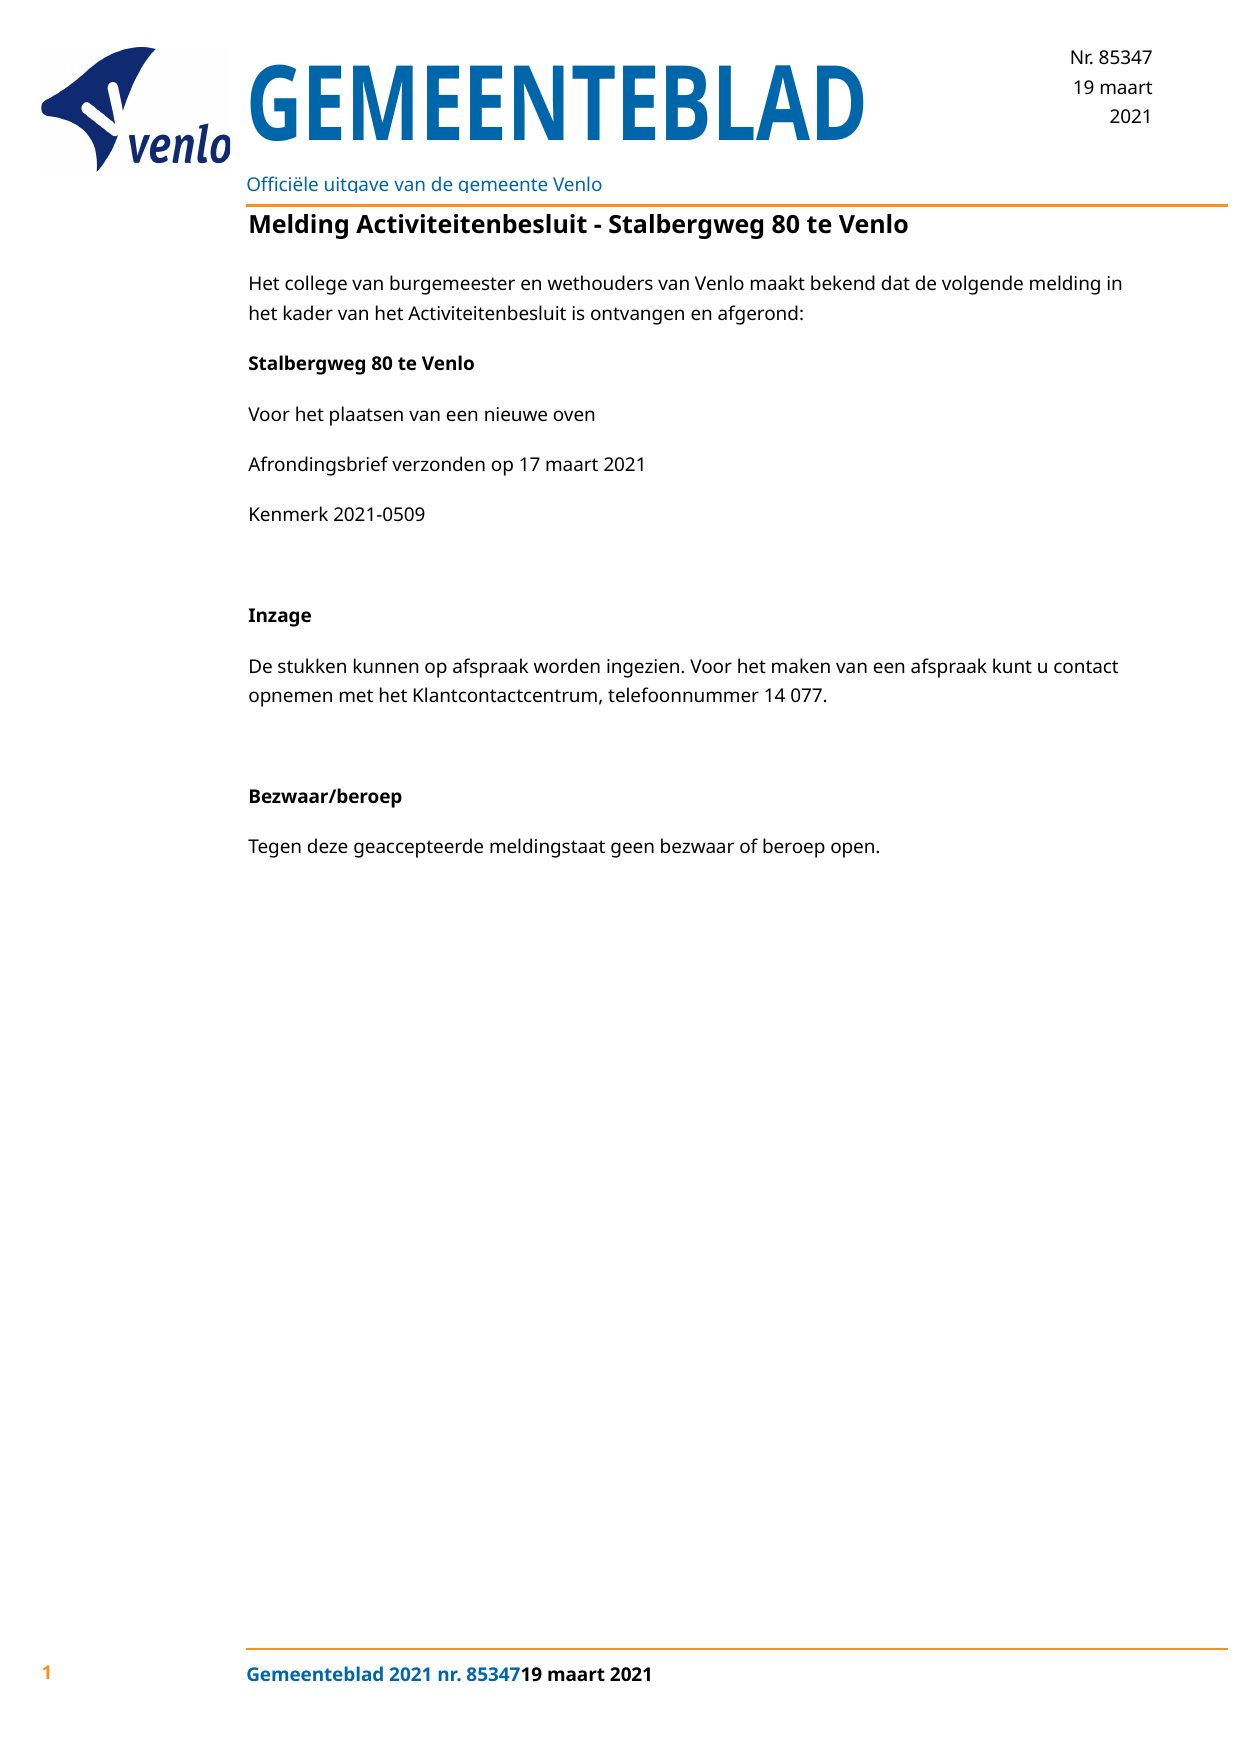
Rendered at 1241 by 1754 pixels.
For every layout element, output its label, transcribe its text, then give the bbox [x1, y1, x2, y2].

text Tegen deze geaccepteerde meldingstaat geen bezwaar of beroep open. [248, 834, 1152, 859]
text Het college van burgemeester en wethouders van Venlo maakt bekend dat de volgende melding in het kader van het Activiteitenbesluit is ontvangen en afgerond: [248, 270, 1152, 326]
text Inzage [248, 602, 1152, 628]
text Kenmerk 2021-0509 [248, 502, 1152, 527]
text Bezwaar/beroep [248, 783, 1152, 809]
picture [41, 47, 231, 172]
text Stalbergweg 80 te Venlo [248, 350, 1152, 376]
text Voor het plaatsen van een nieuwe oven [248, 401, 1152, 426]
text Afrondingsbrief verzonden op 17 maart 2021 [248, 451, 1152, 477]
text De stukken kunnen op afspraak worden ingezien. Voor het maken van een afspraak kunt u contact opnemen met het Klantcontactcentrum, telefoonnummer 14 077. [248, 653, 1152, 708]
text Melding Activiteitenbesluit - Stalbergweg 80 te Venlo [248, 207, 1152, 241]
